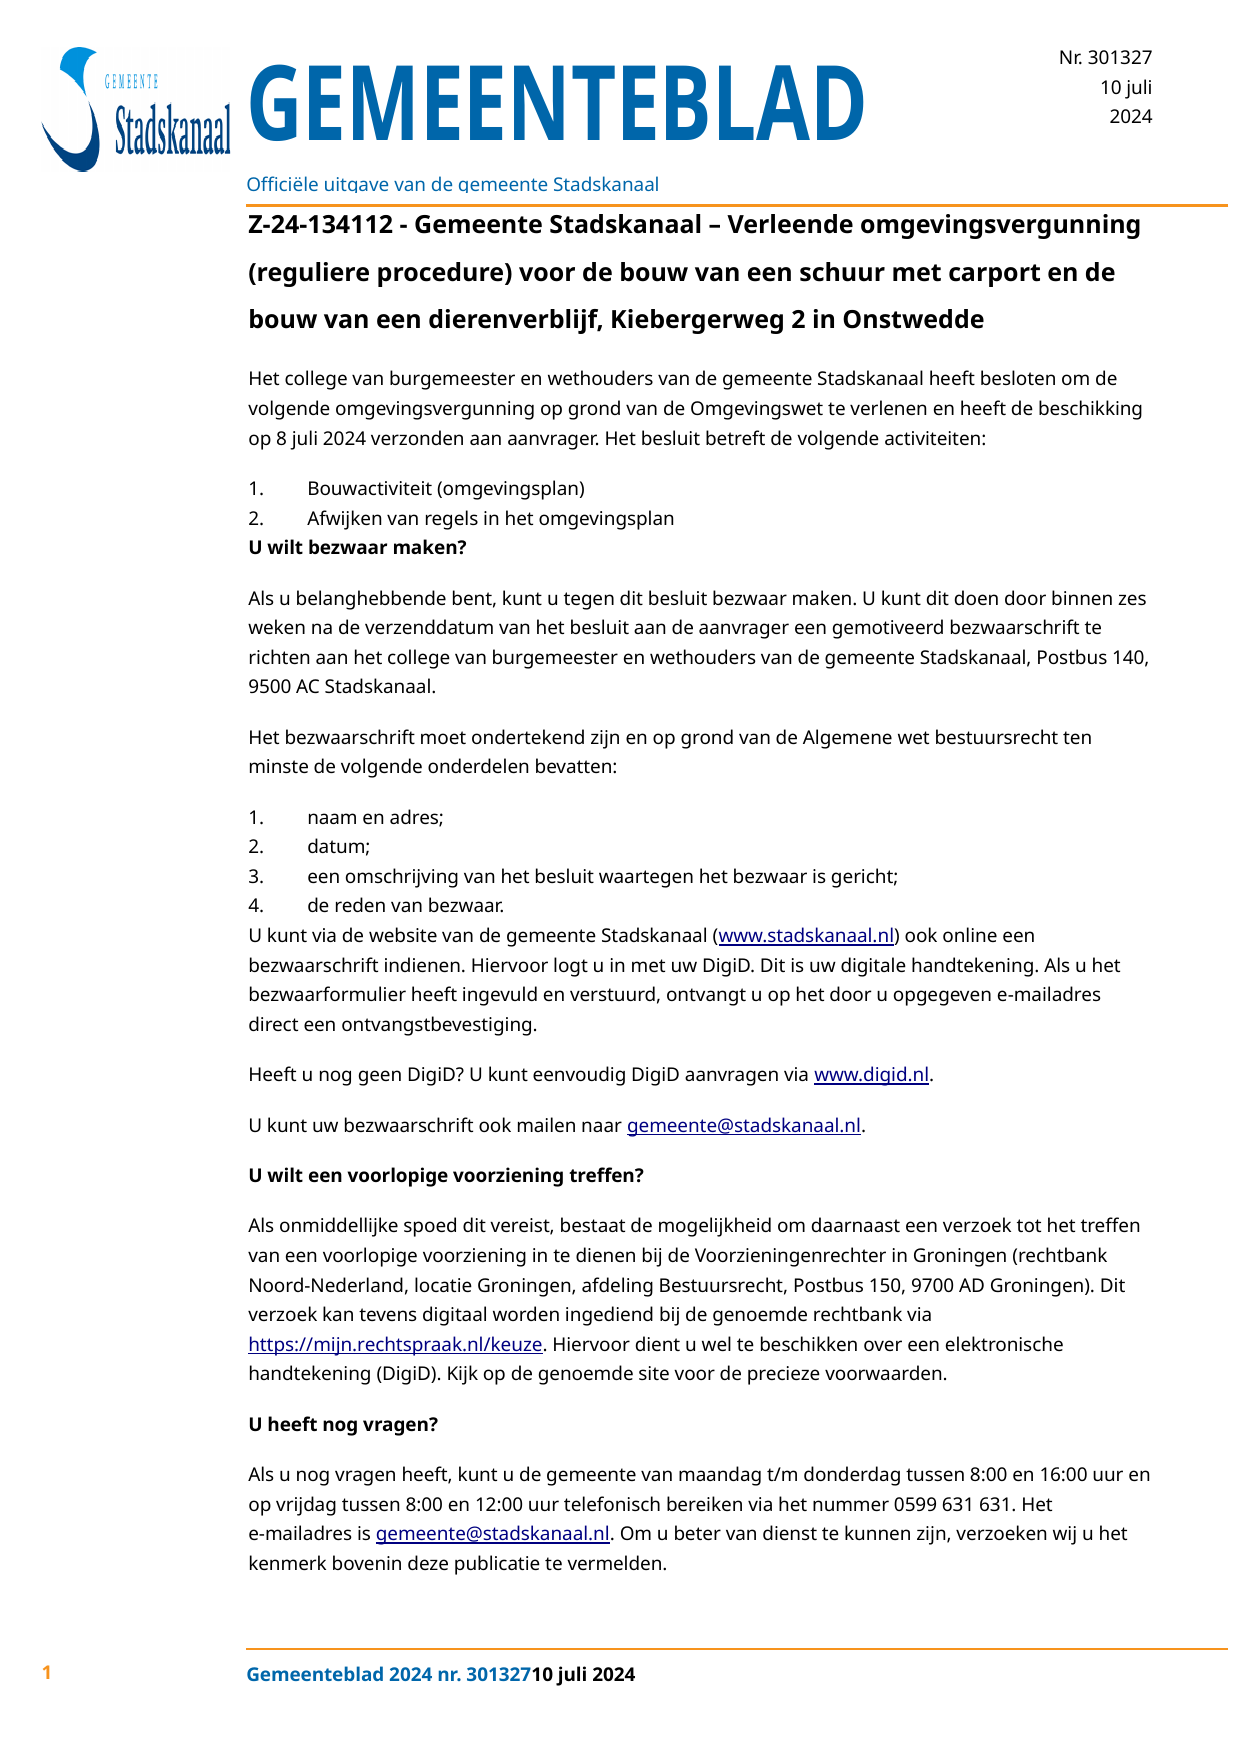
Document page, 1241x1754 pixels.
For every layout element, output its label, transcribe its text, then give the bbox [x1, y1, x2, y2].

text U kunt via de website van de gemeente Stadskanaal (www.stadskanaal.nl) ook online een bezwaarschrift indienen. Hiervoor logt u in met uw DigiD. Dit is uw digitale handtekening. Als u het bezwaarformulier heeft ingevuld en verstuurd, ontvangt u op het door u opgegeven e‑mailadres direct een ontvangstbevestiging. [248, 922, 1152, 1037]
list de reden van bezwaar. [248, 893, 1152, 918]
list een omschrijving van het besluit waartegen het bezwaar is gericht; [248, 863, 1152, 889]
text U wilt een voorlopige voorziening treffen? [248, 1162, 1152, 1188]
text U wilt bezwaar maken? [248, 534, 1152, 560]
text Z-24-134112 - Gemeente Stadskanaal – Verleende omgevingsvergunning (reguliere procedure) voor de bouw van een schuur met carport en de bouw van een dierenverblijf, Kiebergerweg 2 in Onstwedde [248, 207, 1152, 336]
list Bouwactiviteit (omgevingsplan) [248, 475, 1152, 501]
text Als u nog vragen heeft, kunt u de gemeente van maandag t/m donderdag tussen 8:00 en 16:00 uur en op vrijdag tussen 8:00 en 12:00 uur telefonisch bereiken via het nummer 0599 631 631. Het e‑mailadres is gemeente@stadskanaal.nl. Om u beter van dienst te kunnen zijn, verzoeken wij u het kenmerk bovenin deze publicatie te vermelden. [248, 1461, 1152, 1576]
picture [41, 47, 231, 172]
text U heeft nog vragen? [248, 1411, 1152, 1437]
text Als u belanghebbende bent, kunt u tegen dit besluit bezwaar maken. U kunt dit doen door binnen zes weken na de verzenddatum van het besluit aan de aanvrager een gemotiveerd bezwaarschrift te richten aan het college van burgemeester en wethouders van de gemeente Stadskanaal, Postbus 140, 9500 AC Stadskanaal. [248, 585, 1152, 699]
text Heeft u nog geen DigiD? U kunt eenvoudig DigiD aanvragen via www.digid.nl. [248, 1061, 1152, 1087]
list naam en adres; [248, 804, 1152, 829]
text Het bezwaarschrift moet ondertekend zijn en op grond van de Algemene wet bestuursrecht ten minste de volgende onderdelen bevatten: [248, 724, 1152, 779]
list Afwijken van regels in het omgevingsplan [248, 505, 1152, 530]
text U kunt uw bezwaarschrift ook mailen naar gemeente@stadskanaal.nl. [248, 1112, 1152, 1137]
list datum; [248, 833, 1152, 859]
text Het college van burgemeester en wethouders van de gemeente Stadskanaal heeft besloten om de volgende omgevingsvergunning op grond van de Omgevingswet te verlenen en heeft de beschikking op 8 juli 2024 verzonden aan aanvrager. Het besluit betreft de volgende activiteiten: [248, 366, 1152, 450]
text Als onmiddellijke spoed dit vereist, bestaat de mogelijkheid om daarnaast een verzoek tot het treffen van een voorlopige voorziening in te dienen bij de Voorzieningenrechter in Groningen (rechtbank Noord-Nederland, locatie Groningen, afdeling Bestuursrecht, Postbus 150, 9700 AD Groningen). Dit verzoek kan tevens digitaal worden ingediend bij de genoemde rechtbank via https://mijn.rechtspraak.nl/keuze. Hiervoor dient u wel te beschikken over een elektronische handtekening (DigiD). Kijk op de genoemde site voor de precieze voorwaarden. [248, 1213, 1152, 1386]
